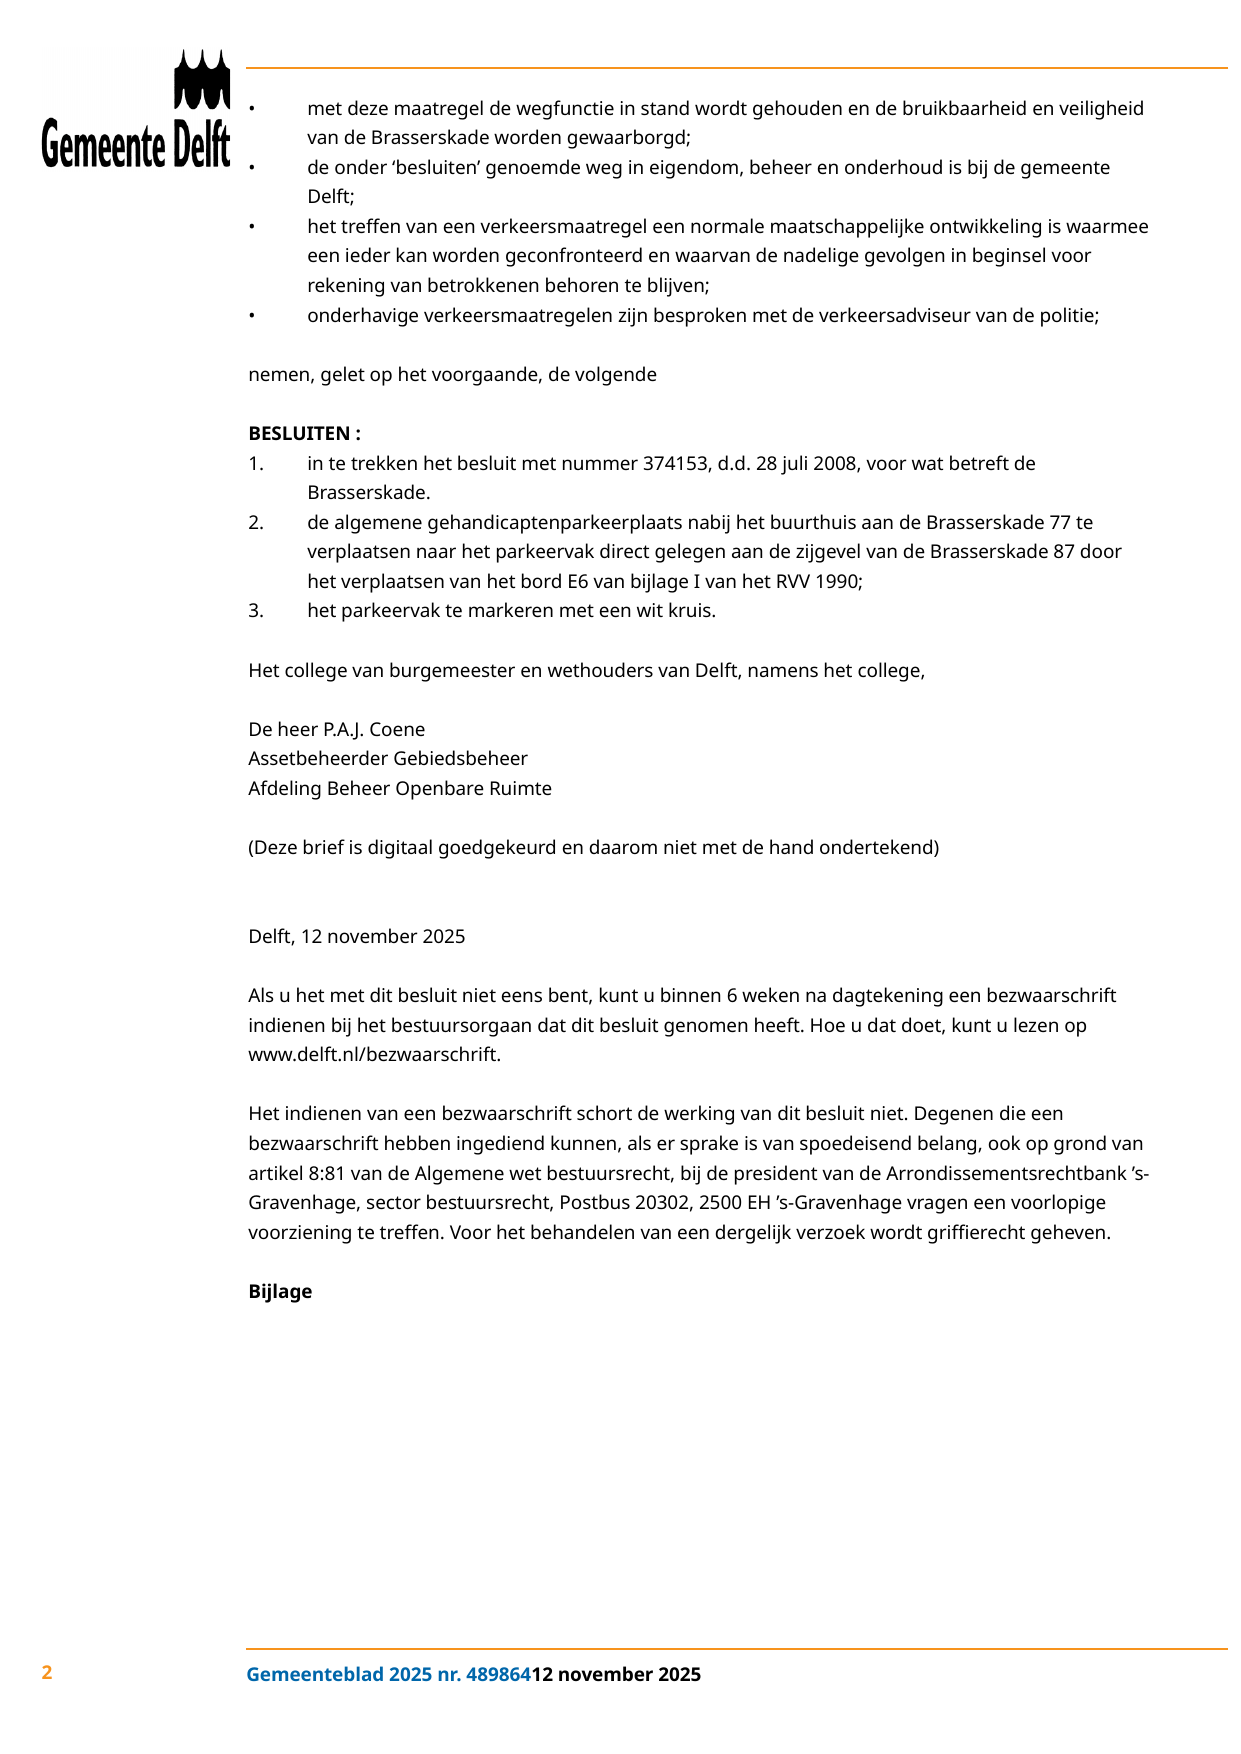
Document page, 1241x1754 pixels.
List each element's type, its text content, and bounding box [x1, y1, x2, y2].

list onderhavige verkeersmaatregelen zijn besproken met de verkeersadviseur van de politie; [248, 302, 1152, 328]
text Het indienen van een bezwaarschrift schort de werking van dit besluit niet. Degenen die een bezwaarschrift hebben ingediend kunnen, als er sprake is van spoedeisend belang, ook op grond van artikel 8:81 van de Algemene wet bestuursrecht, bij de president van de Arrondissementsrechtbank ’s-Gravenhage, sector bestuursrecht, Postbus 20302, 2500 EH ’s-Gravenhage vragen een voorlopige voorziening te treffen. Voor het behandelen van een dergelijk verzoek wordt griffierecht geheven. [248, 1101, 1152, 1245]
text BESLUITEN : [248, 420, 1152, 446]
text De heer P.A.J. Coene [248, 716, 1152, 742]
text Delft, 12 november 2025 [248, 923, 1152, 949]
list de onder ‘besluiten’ genoemde weg in eigendom, beheer en onderhoud is bij de gemeente Delft; [248, 154, 1152, 209]
list de algemene gehandicaptenparkeerplaats nabij het buurthuis aan de Brasserskade 77 te verplaatsen naar het parkeervak direct gelegen aan de zijgevel van de Brasserskade 87 door het verplaatsen van het bord E6 van bijlage I van het RVV 1990; [248, 509, 1152, 594]
list in te trekken het besluit met nummer 374153, d.d. 28 juli 2008, voor wat betreft de Brasserskade. [248, 450, 1152, 505]
text Assetbeheerder Gebiedsbeheer [248, 746, 1152, 771]
list met deze maatregel de wegfunctie in stand wordt gehouden en de bruikbaarheid en veiligheid van de Brasserskade worden gewaarborgd; [248, 95, 1152, 150]
text Bijlage [248, 1278, 1152, 1304]
text (Deze brief is digitaal goedgekeurd en daarom niet met de hand ondertekend) [248, 834, 1152, 860]
text nemen, gelet op het voorgaande, de volgende [248, 361, 1152, 387]
list het parkeervak te markeren met een wit kruis. [248, 598, 1152, 623]
picture [41, 47, 231, 172]
list het treffen van een verkeersmaatregel een normale maatschappelijke ontwikkeling is waarmee een ieder kan worden geconfronteerd en waarvan de nadelige gevolgen in beginsel voor rekening van betrokkenen behoren te blijven; [248, 213, 1152, 298]
text Het college van burgemeester en wethouders van Delft, namens het college, [248, 657, 1152, 683]
text Afdeling Beheer Openbare Ruimte [248, 775, 1152, 801]
text Als u het met dit besluit niet eens bent, kunt u binnen 6 weken na dagtekening een bezwaarschrift indienen bij het bestuursorgaan dat dit besluit genomen heeft. Hoe u dat doet, kunt u lezen op www.delft.nl/bezwaarschrift. [248, 982, 1152, 1067]
